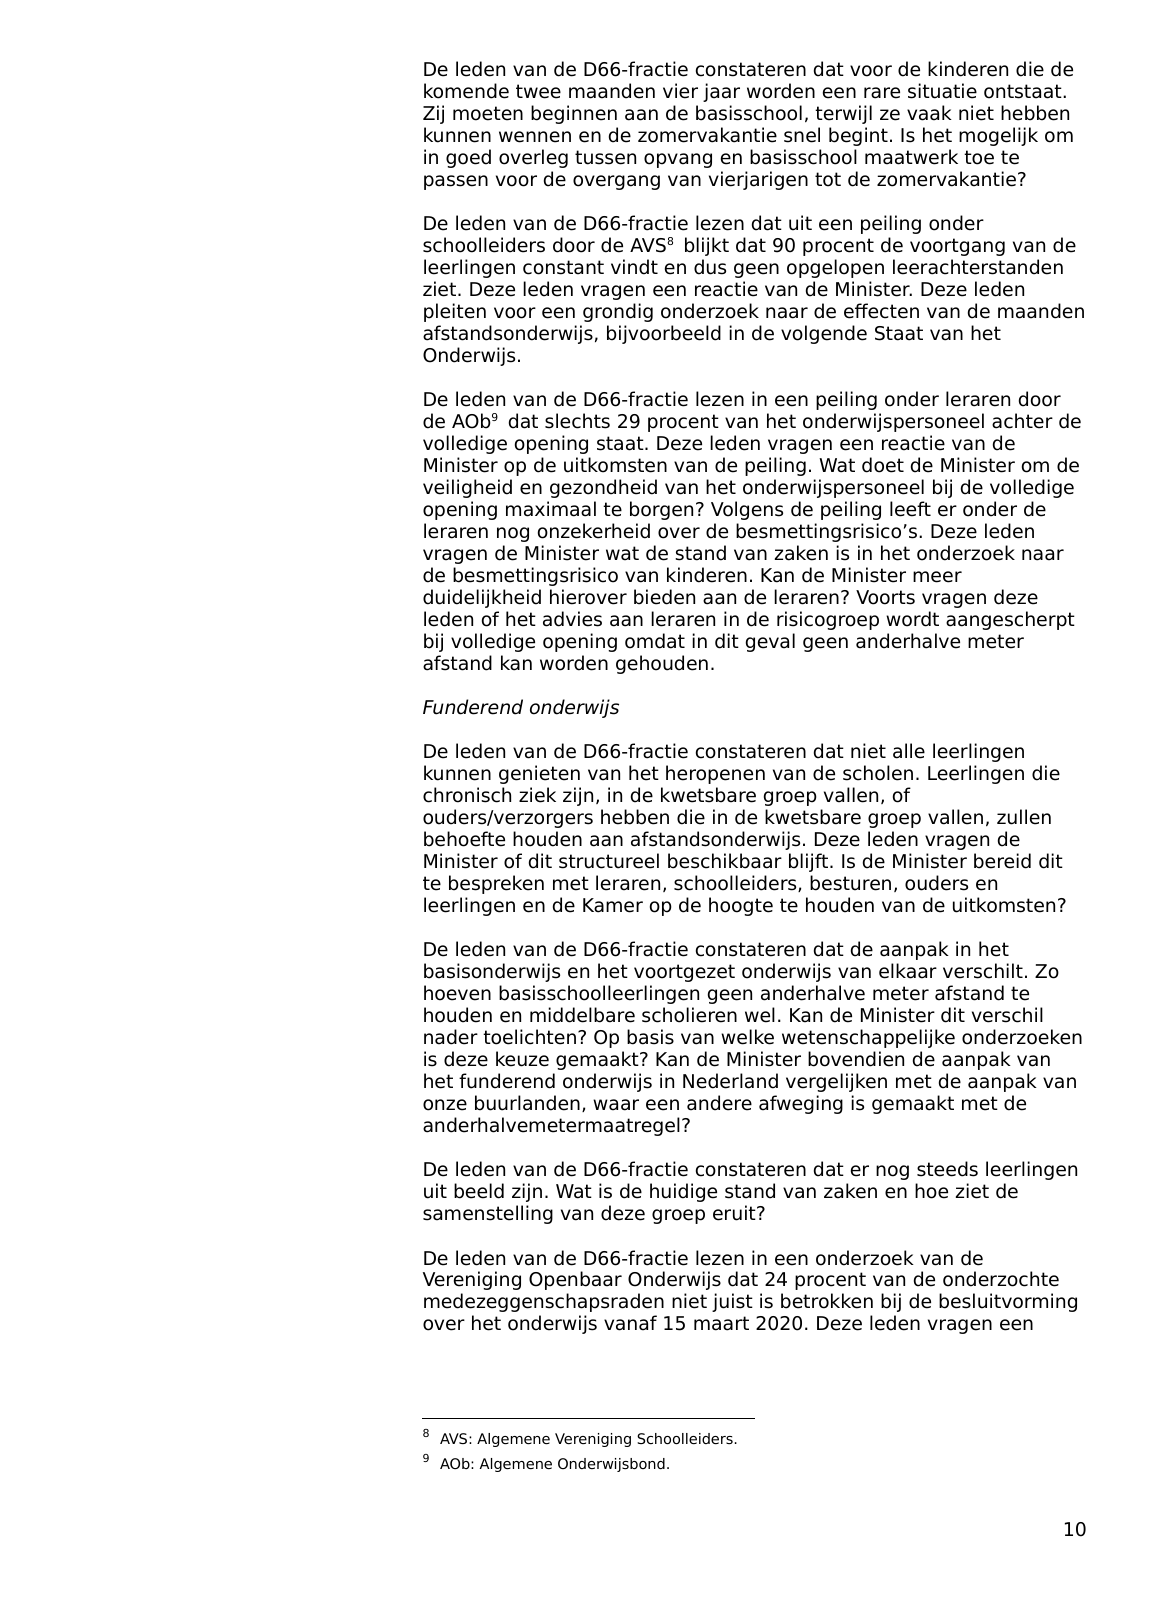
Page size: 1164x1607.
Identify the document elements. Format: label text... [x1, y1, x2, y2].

subtitle Funderend onderwijs [422, 697, 1087, 719]
text De leden van de D66-fractie lezen in een peiling onder leraren door de AOb dat slechts 29 procent van het onderwijspersoneel achter de volledige opening staat. Deze leden vragen een reactie van de Minister op de uitkomsten van de peiling. Wat doet de Minister om de veiligheid en gezondheid van het onderwijspersoneel bij de volledige opening maximaal te borgen? Volgens de peiling leeft er onder de leraren nog onzekerheid over de besmettingsrisico’s. Deze leden vragen de Minister wat de stand van zaken is in het onderzoek naar de besmettingsrisico van kinderen. Kan de Minister meer duidelijkheid hierover bieden aan de leraren? Voorts vragen deze leden of het advies aan leraren in de risicogroep wordt aangescherpt bij volledige opening omdat in dit geval geen anderhalve meter afstand kan worden gehouden. [422, 389, 1087, 675]
text De leden van de D66-fractie constateren dat voor de kinderen die de komende twee maanden vier jaar worden een rare situatie ontstaat. Zij moeten beginnen aan de basisschool, terwijl ze vaak niet hebben kunnen wennen en de zomervakantie snel begint. Is het mogelijk om in goed overleg tussen opvang en basisschool maatwerk toe te passen voor de overgang van vierjarigen tot de zomervakantie? [422, 59, 1087, 191]
text AOb: Algemene Onderwijsbond. [422, 1452, 1087, 1474]
text De leden van de D66-fractie constateren dat niet alle leerlingen kunnen genieten van het heropenen van de scholen. Leerlingen die chronisch ziek zijn, in de kwetsbare groep vallen, of ouders/verzorgers hebben die in de kwetsbare groep vallen, zullen behoefte houden aan afstandsonderwijs. Deze leden vragen de Minister of dit structureel beschikbaar blijft. Is de Minister bereid dit te bespreken met leraren, schoolleiders, besturen, ouders en leerlingen en de Kamer op de hoogte te houden van de uitkomsten? [422, 741, 1087, 917]
text AVS: Algemene Vereniging Schoolleiders. [422, 1427, 1087, 1449]
text De leden van de D66-fractie lezen dat uit een peiling onder schoolleiders door de AVS blijkt dat 90 procent de voortgang van de leerlingen constant vindt en dus geen opgelopen leerachterstanden ziet. Deze leden vragen een reactie van de Minister. Deze leden pleiten voor een grondig onderzoek naar de effecten van de maanden afstandsonderwijs, bijvoorbeeld in de volgende Staat van het Onderwijs. [422, 213, 1087, 367]
text De leden van de D66-fractie constateren dat er nog steeds leerlingen uit beeld zijn. Wat is de huidige stand van zaken en hoe ziet de samenstelling van deze groep eruit? [422, 1159, 1087, 1225]
text De leden van de D66-fractie lezen in een onderzoek van de Vereniging Openbaar Onderwijs dat 24 procent van de onderzochte medezeggenschapsraden niet juist is betrokken bij de besluitvorming over het onderwijs vanaf 15 maart 2020. Deze leden vragen een [422, 1247, 1087, 1335]
text De leden van de D66-fractie constateren dat de aanpak in het basisonderwijs en het voortgezet onderwijs van elkaar verschilt. Zo hoeven basisschoolleerlingen geen anderhalve meter afstand te houden en middelbare scholieren wel. Kan de Minister dit verschil nader toelichten? Op basis van welke wetenschappelijke onderzoeken is deze keuze gemaakt? Kan de Minister bovendien de aanpak van het funderend onderwijs in Nederland vergelijken met de aanpak van onze buurlanden, waar een andere afweging is gemaakt met de anderhalvemetermaatregel? [422, 939, 1087, 1137]
